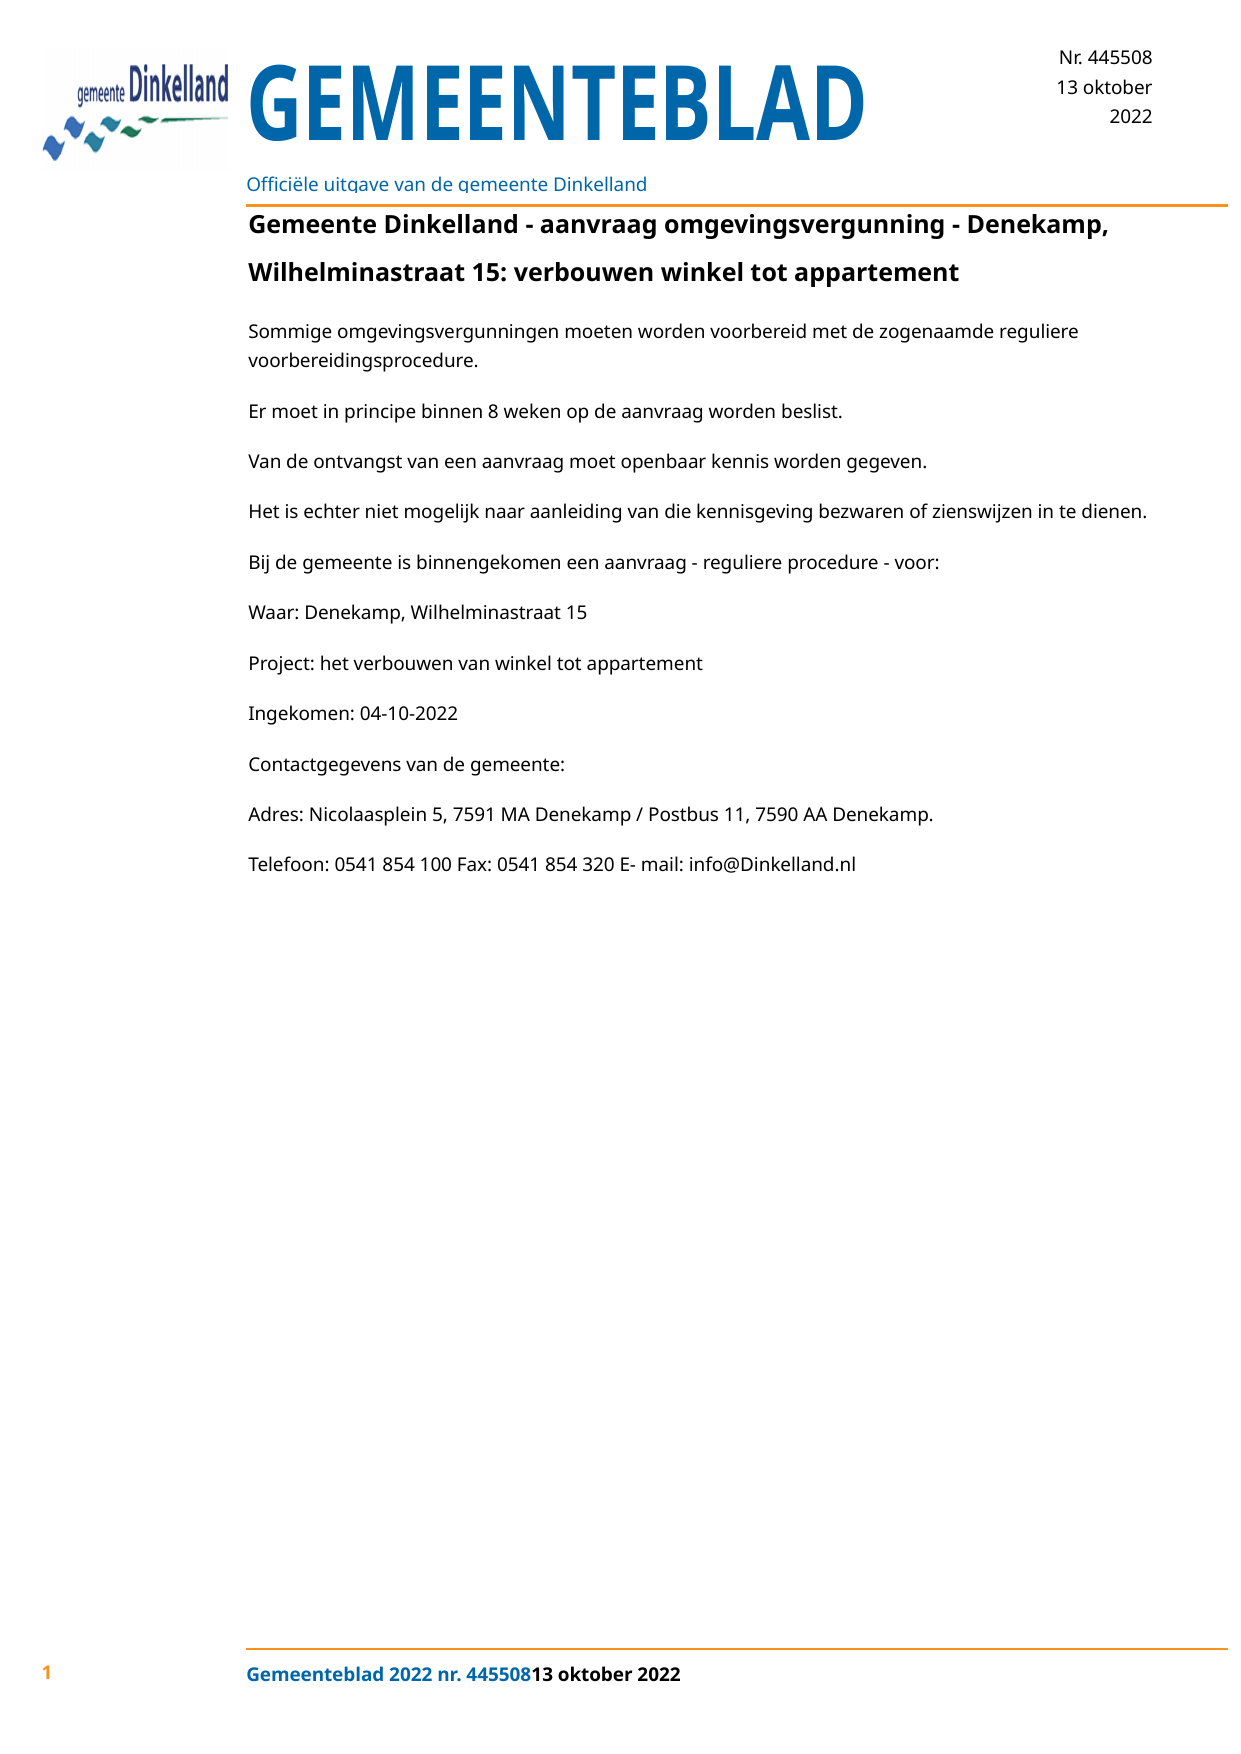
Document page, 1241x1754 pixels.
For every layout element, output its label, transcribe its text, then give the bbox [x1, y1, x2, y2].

text Telefoon: 0541 854 100 Fax: 0541 854 320 E- mail: info@Dinkelland.nl [248, 852, 1152, 877]
text Project: het verbouwen van winkel tot appartement [248, 650, 1152, 676]
picture [41, 47, 231, 172]
text Contactgegevens van de gemeente: [248, 751, 1152, 777]
text Sommige omgevingsvergunningen moeten worden voorbereid met de zogenaamde reguliere voorbereidingsprocedure. [248, 318, 1152, 373]
text Adres: Nicolaasplein 5, 7591 MA Denekamp / Postbus 11, 7590 AA Denekamp. [248, 801, 1152, 827]
text Waar: Denekamp, Wilhelminastraat 15 [248, 599, 1152, 625]
text Van de ontvangst van een aanvraag moet openbaar kennis worden gegeven. [248, 448, 1152, 474]
text Het is echter niet mogelijk naar aanleiding van die kennisgeving bezwaren of zienswijzen in te dienen. [248, 499, 1152, 524]
text Ingekomen: 04-10-2022 [248, 700, 1152, 726]
text Gemeente Dinkelland - aanvraag omgevingsvergunning - Denekamp, Wilhelminastraat 15: verbouwen winkel tot appartement [248, 207, 1152, 288]
text Bij de gemeente is binnengekomen een aanvraag - reguliere procedure - voor: [248, 549, 1152, 575]
text Er moet in principe binnen 8 weken op de aanvraag worden beslist. [248, 398, 1152, 424]
